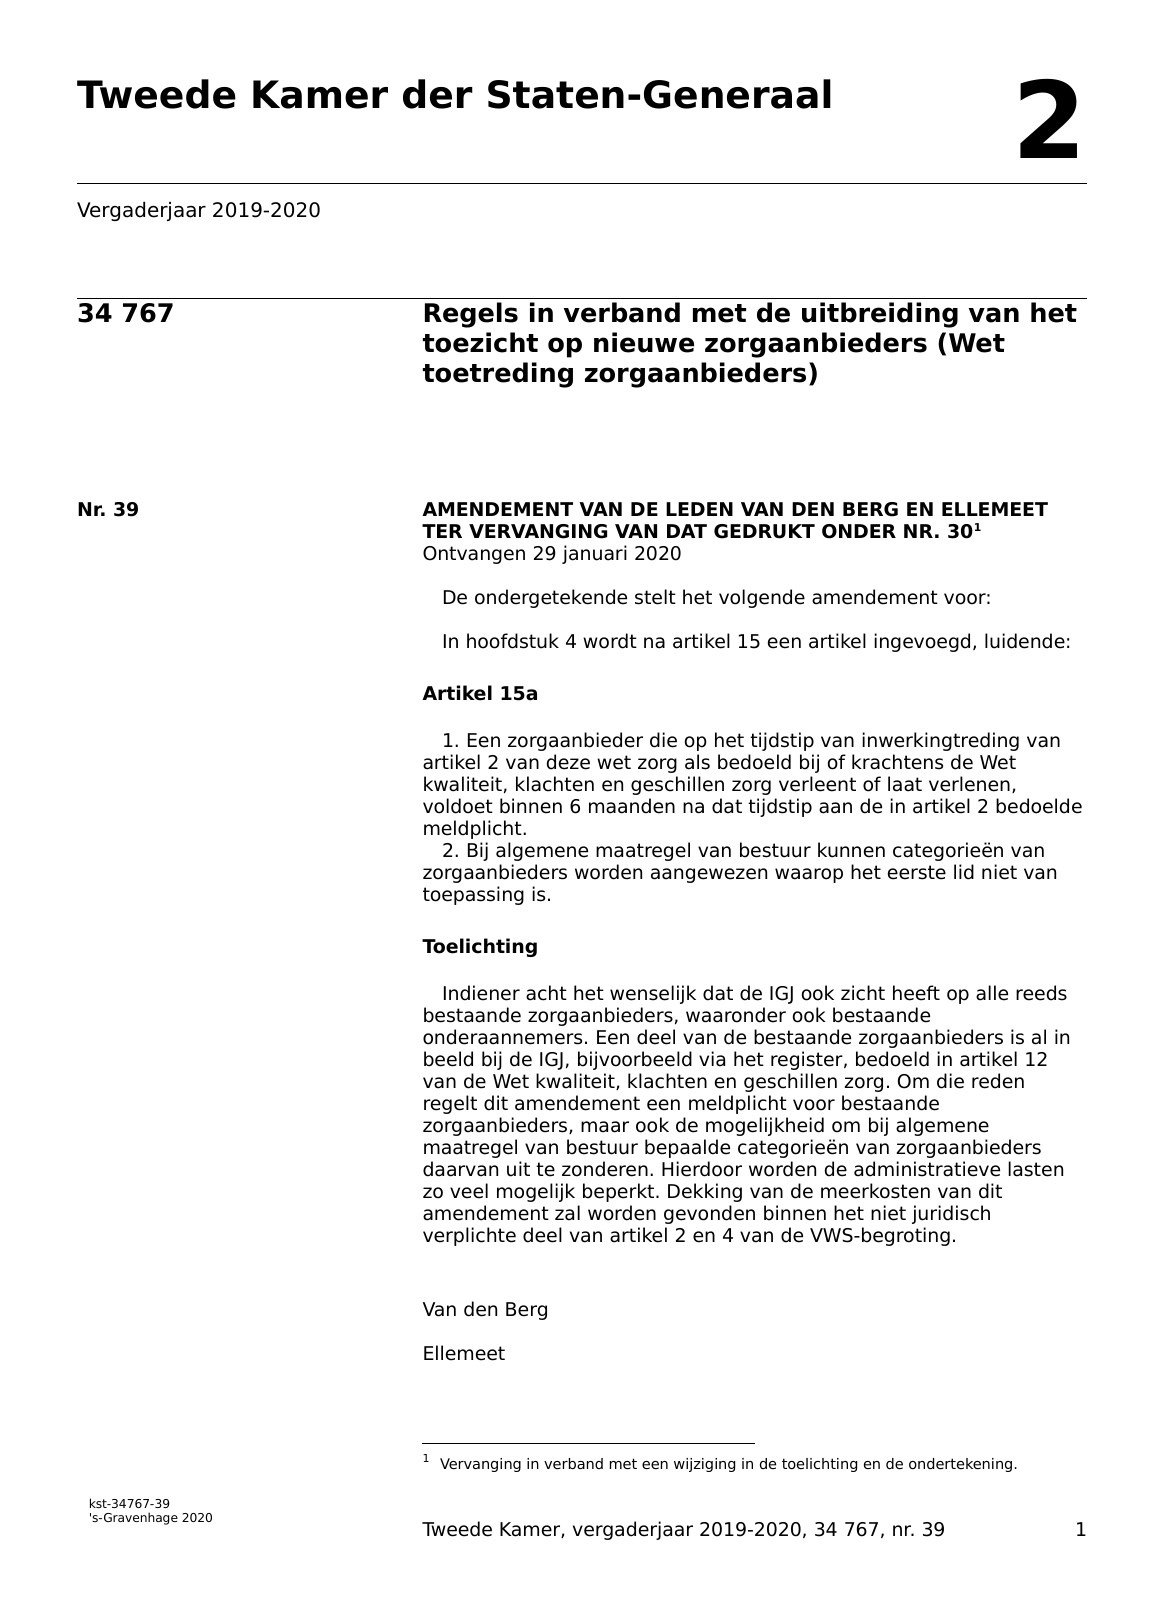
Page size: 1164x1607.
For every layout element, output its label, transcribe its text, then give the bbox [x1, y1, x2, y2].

text 's-Gravenhage 2020 [88, 1511, 323, 1525]
text 1. Een zorgaanbieder die op het tijdstip van inwerkingtreding van artikel 2 van deze wet zorg als bedoeld bij of krachtens de Wet kwaliteit, klachten en geschillen zorg verleent of laat verlenen, voldoet binnen 6 maanden na dat tijdstip aan de in artikel 2 bedoelde meldplicht. [422, 730, 1087, 840]
subtitle Toelichting [422, 936, 1087, 958]
subtitle 34 767 Regels in verband met de uitbreiding van het toezicht op nieuwe zorgaanbieders (Wet toetreding zorgaanbieders) [77, 299, 1087, 388]
table_cell Vergaderjaar 2019-2020 [77, 184, 1087, 298]
table_header 2 [886, 59, 1087, 183]
text Van den Berg Ellemeet [422, 1277, 1087, 1365]
subtitle Nr. 39 AMENDEMENT VAN DE LEDEN VAN DEN BERG EN ELLEMEET TER VERVANGING VAN DAT GEDRUKT ONDER NR. 30 [77, 499, 1087, 543]
text Indiener acht het wenselijk dat de IGJ ook zicht heeft op alle reeds bestaande zorgaanbieders, waaronder ook bestaande onderaannemers. Een deel van de bestaande zorgaanbieders is al in beeld bij de IGJ, bijvoorbeeld via het register, bedoeld in artikel 12 van de Wet kwaliteit, klachten en geschillen zorg. Om die reden regelt dit amendement een meldplicht voor bestaande zorgaanbieders, maar ook de mogelijkheid om bij algemene maatregel van bestuur bepaalde categorieën van zorgaanbieders daarvan uit te zonderen. Hierdoor worden de administratieve lasten zo veel mogelijk beperkt. Dekking van de meerkosten van dit amendement zal worden gevonden binnen het niet juridisch verplichte deel van artikel 2 en 4 van de VWS-begroting. [422, 983, 1087, 1247]
text 2. Bij algemene maatregel van bestuur kunnen categorieën van zorgaanbieders worden aangewezen waarop het eerste lid niet van toepassing is. [422, 840, 1087, 906]
text kst-34767-39 [88, 1497, 323, 1511]
subtitle Artikel 15a [422, 683, 1087, 705]
table_header Tweede Kamer der Staten-Generaal [77, 59, 886, 183]
text Ontvangen 29 januari 2020 [422, 543, 1087, 565]
text In hoofdstuk 4 wordt na artikel 15 een artikel ingevoegd, luidende: [422, 631, 1087, 653]
text De ondergetekende stelt het volgende amendement voor: [422, 587, 1087, 609]
text Vervanging in verband met een wijziging in de toelichting en de ondertekening. [422, 1452, 1087, 1474]
